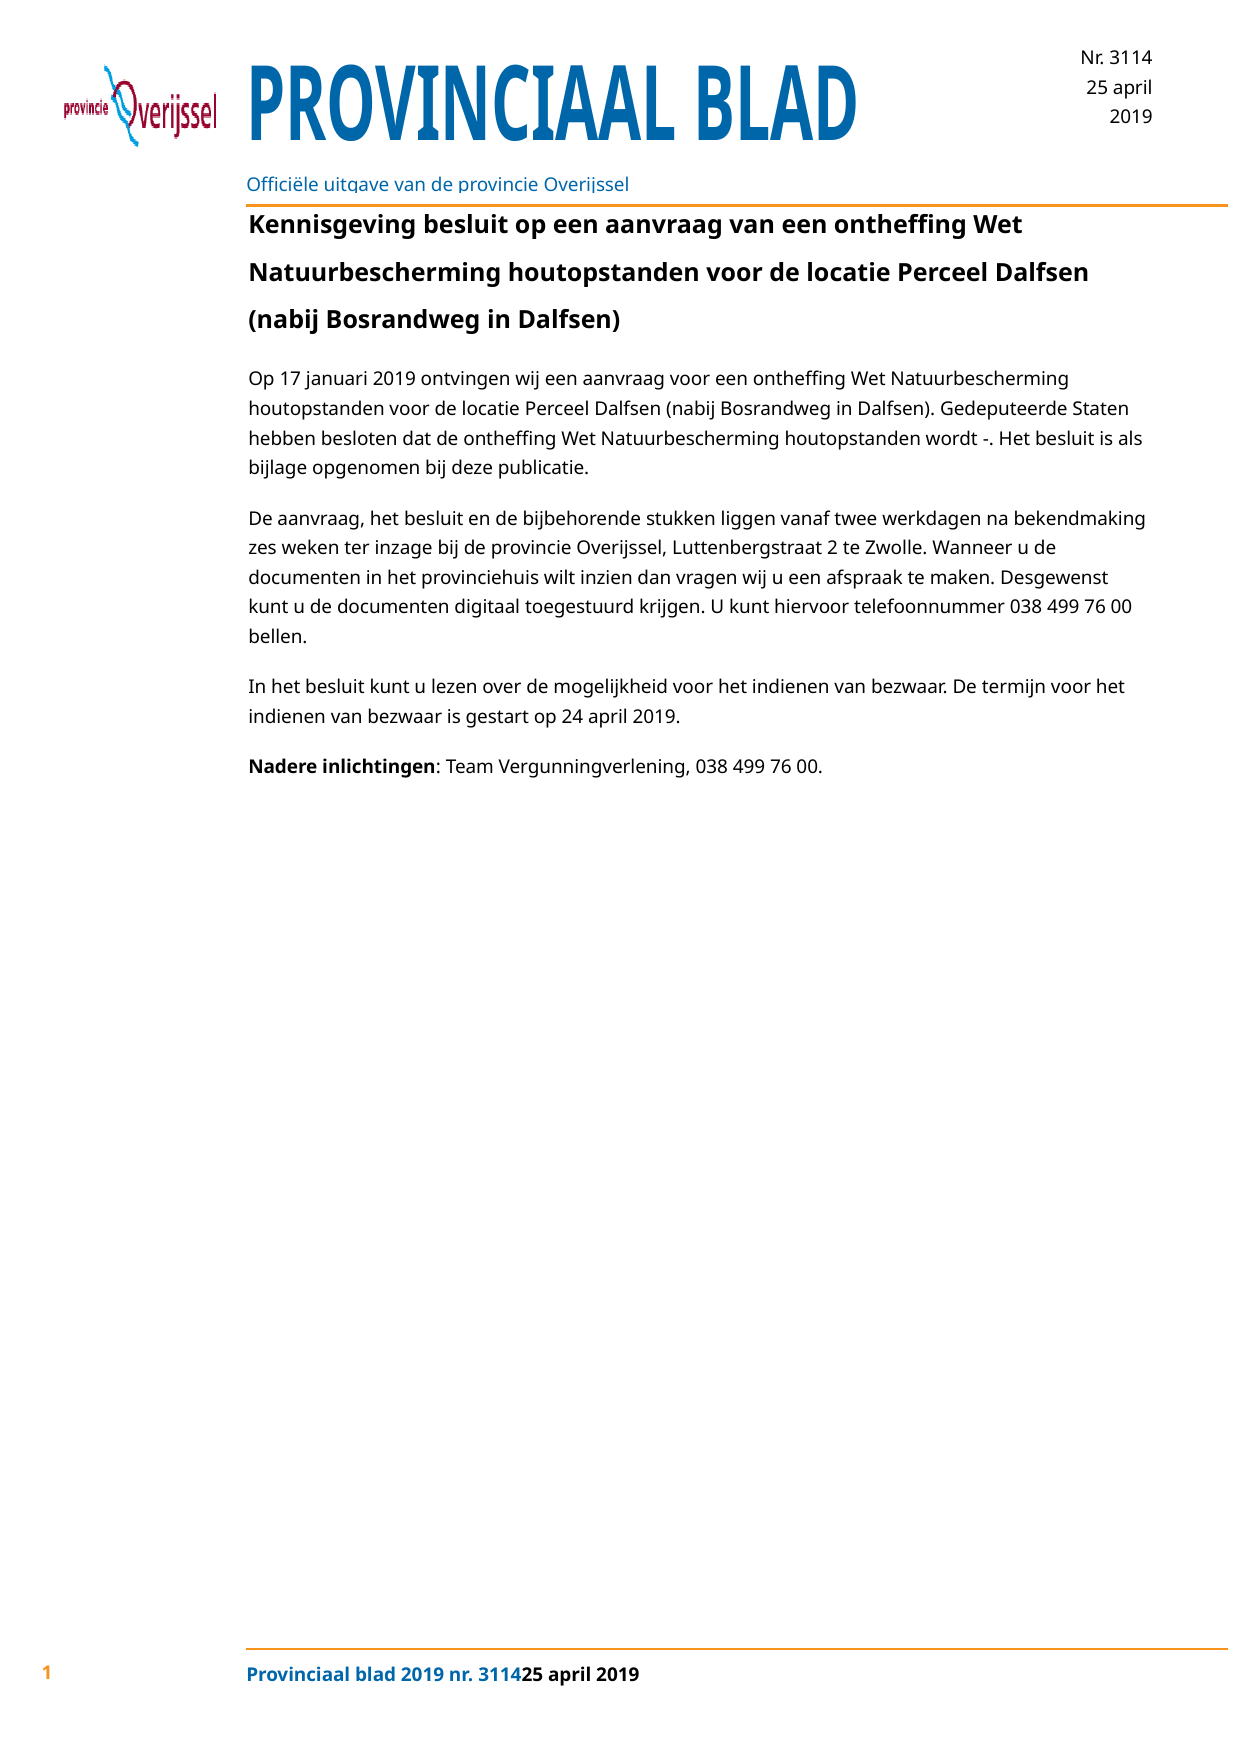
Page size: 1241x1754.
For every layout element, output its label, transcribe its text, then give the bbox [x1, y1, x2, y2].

text In het besluit kunt u lezen over de mogelijkheid voor het indienen van bezwaar. De termijn voor het indienen van bezwaar is gestart op 24 april 2019. [248, 673, 1152, 729]
text Op 17 januari 2019 ontvingen wij een aanvraag voor een ontheffing Wet Natuurbescherming houtopstanden voor de locatie Perceel Dalfsen (nabij Bosrandweg in Dalfsen). Gedeputeerde Staten hebben besloten dat de ontheffing Wet Natuurbescherming houtopstanden wordt -. Het besluit is als bijlage opgenomen bij deze publicatie. [248, 366, 1152, 480]
text Nadere inlichtingen: Team Vergunningverlening, 038 499 76 00. [248, 753, 1152, 779]
text De aanvraag, het besluit en de bijbehorende stukken liggen vanaf twee werkdagen na bekendmaking zes weken ter inzage bij de provincie Overijssel, Luttenbergstraat 2 te Zwolle. Wanneer u de documenten in het provinciehuis wilt inzien dan vragen wij u een afspraak te maken. Desgewenst kunt u de documenten digitaal toegestuurd krijgen. U kunt hiervoor telefoonnummer 038 499 76 00 bellen. [248, 505, 1152, 649]
picture [41, 47, 231, 172]
text Kennisgeving besluit op een aanvraag van een ontheffing Wet Natuurbescherming houtopstanden voor de locatie Perceel Dalfsen (nabij Bosrandweg in Dalfsen) [248, 207, 1152, 336]
